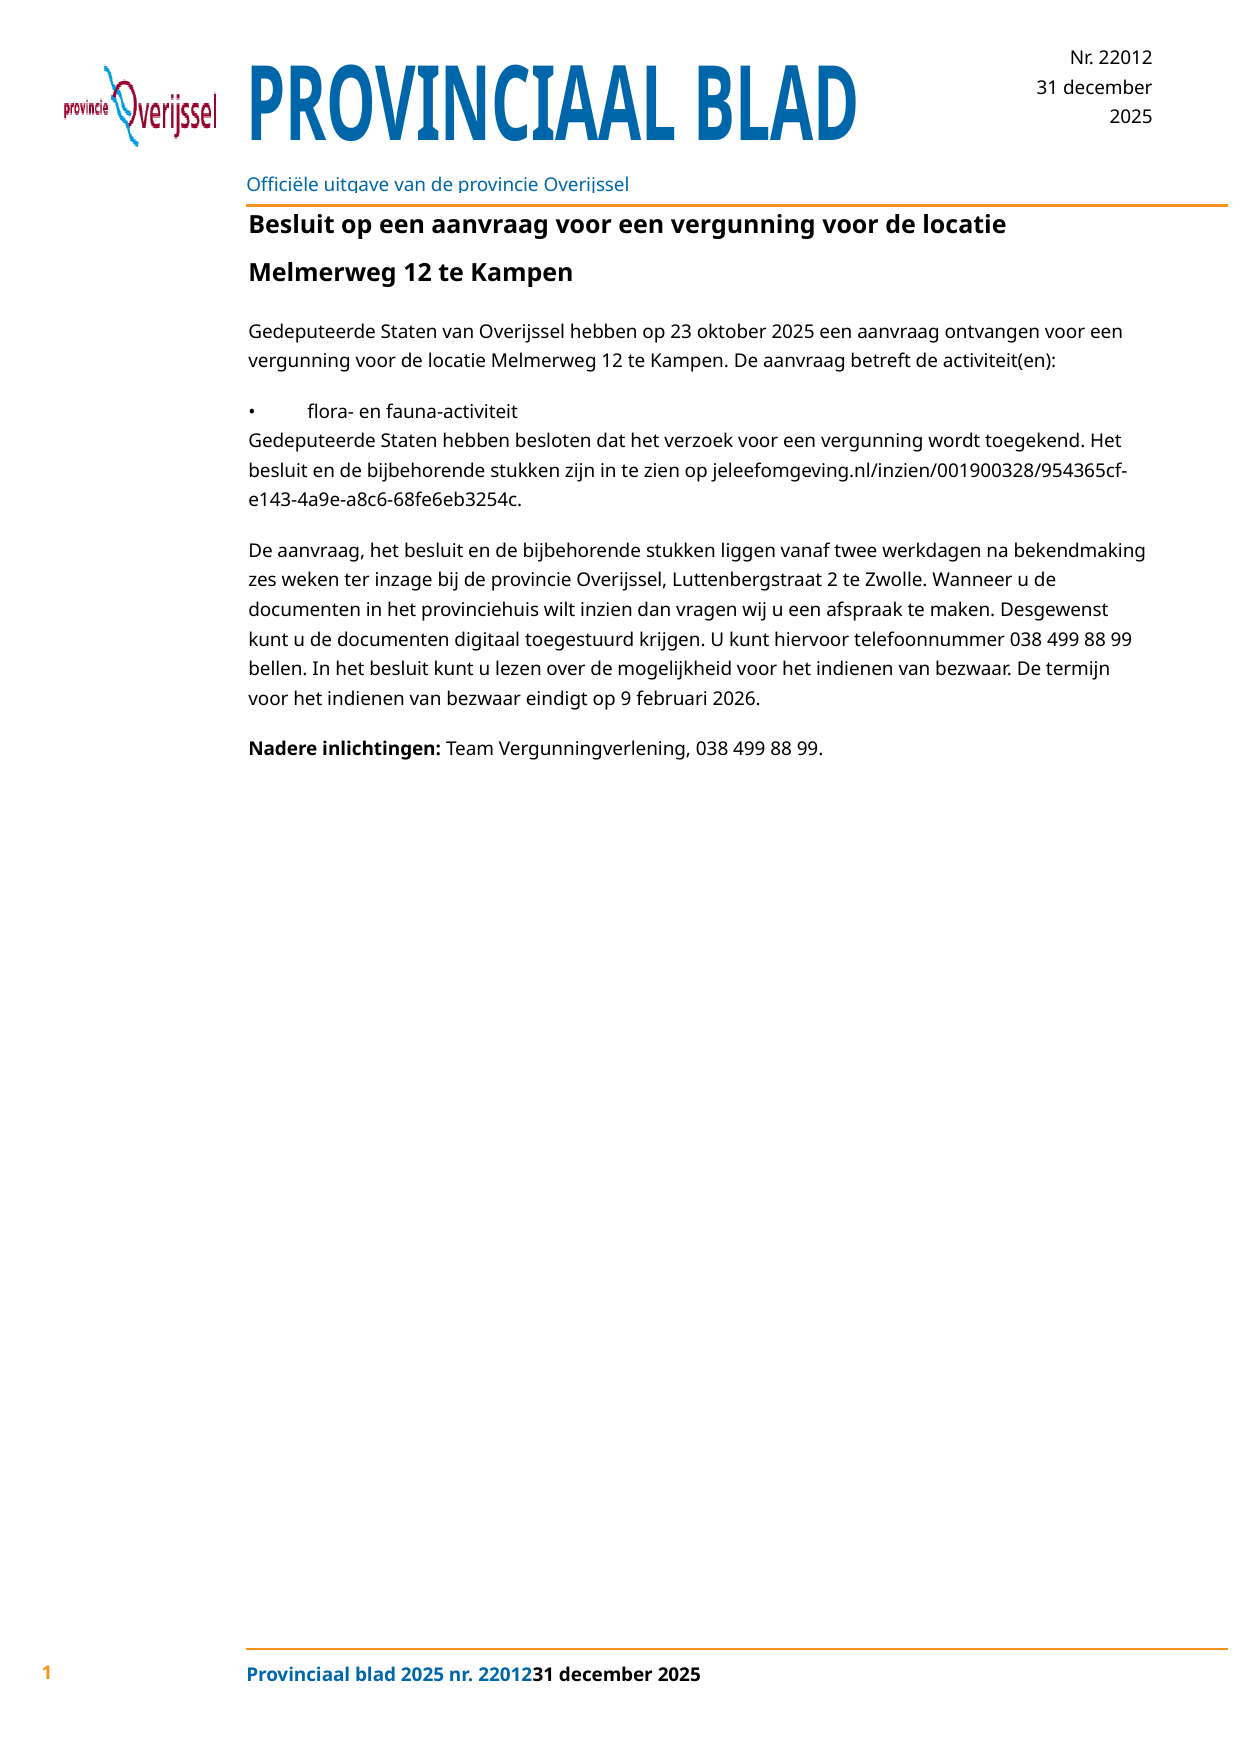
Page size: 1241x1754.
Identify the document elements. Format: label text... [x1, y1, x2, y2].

list flora- en fauna-activiteit [248, 398, 1152, 424]
picture [41, 47, 231, 172]
text De aanvraag, het besluit en de bijbehorende stukken liggen vanaf twee werkdagen na bekendmaking zes weken ter inzage bij de provincie Overijssel, Luttenbergstraat 2 te Zwolle. Wanneer u de documenten in het provinciehuis wilt inzien dan vragen wij u een afspraak te maken. Desgewenst kunt u de documenten digitaal toegestuurd krijgen. U kunt hiervoor telefoonnummer 038 499 88 99 bellen. In het besluit kunt u lezen over de mogelijkheid voor het indienen van bezwaar. De termijn voor het indienen van bezwaar eindigt op 9 februari 2026. [248, 537, 1152, 711]
text Nadere inlichtingen: Team Vergunningverlening, 038 499 88 99. [248, 735, 1152, 761]
text Gedeputeerde Staten hebben besloten dat het verzoek voor een vergunning wordt toegekend. Het besluit en de bijbehorende stukken zijn in te zien op jeleefomgeving.nl/inzien/001900328/954365cf-e143-4a9e-a8c6-68fe6eb3254c. [248, 427, 1152, 512]
text Besluit op een aanvraag voor een vergunning voor de locatie Melmerweg 12 te Kampen [248, 207, 1152, 288]
text Gedeputeerde Staten van Overijssel hebben op 23 oktober 2025 een aanvraag ontvangen voor een vergunning voor de locatie Melmerweg 12 te Kampen. De aanvraag betreft de activiteit(en): [248, 318, 1152, 373]
